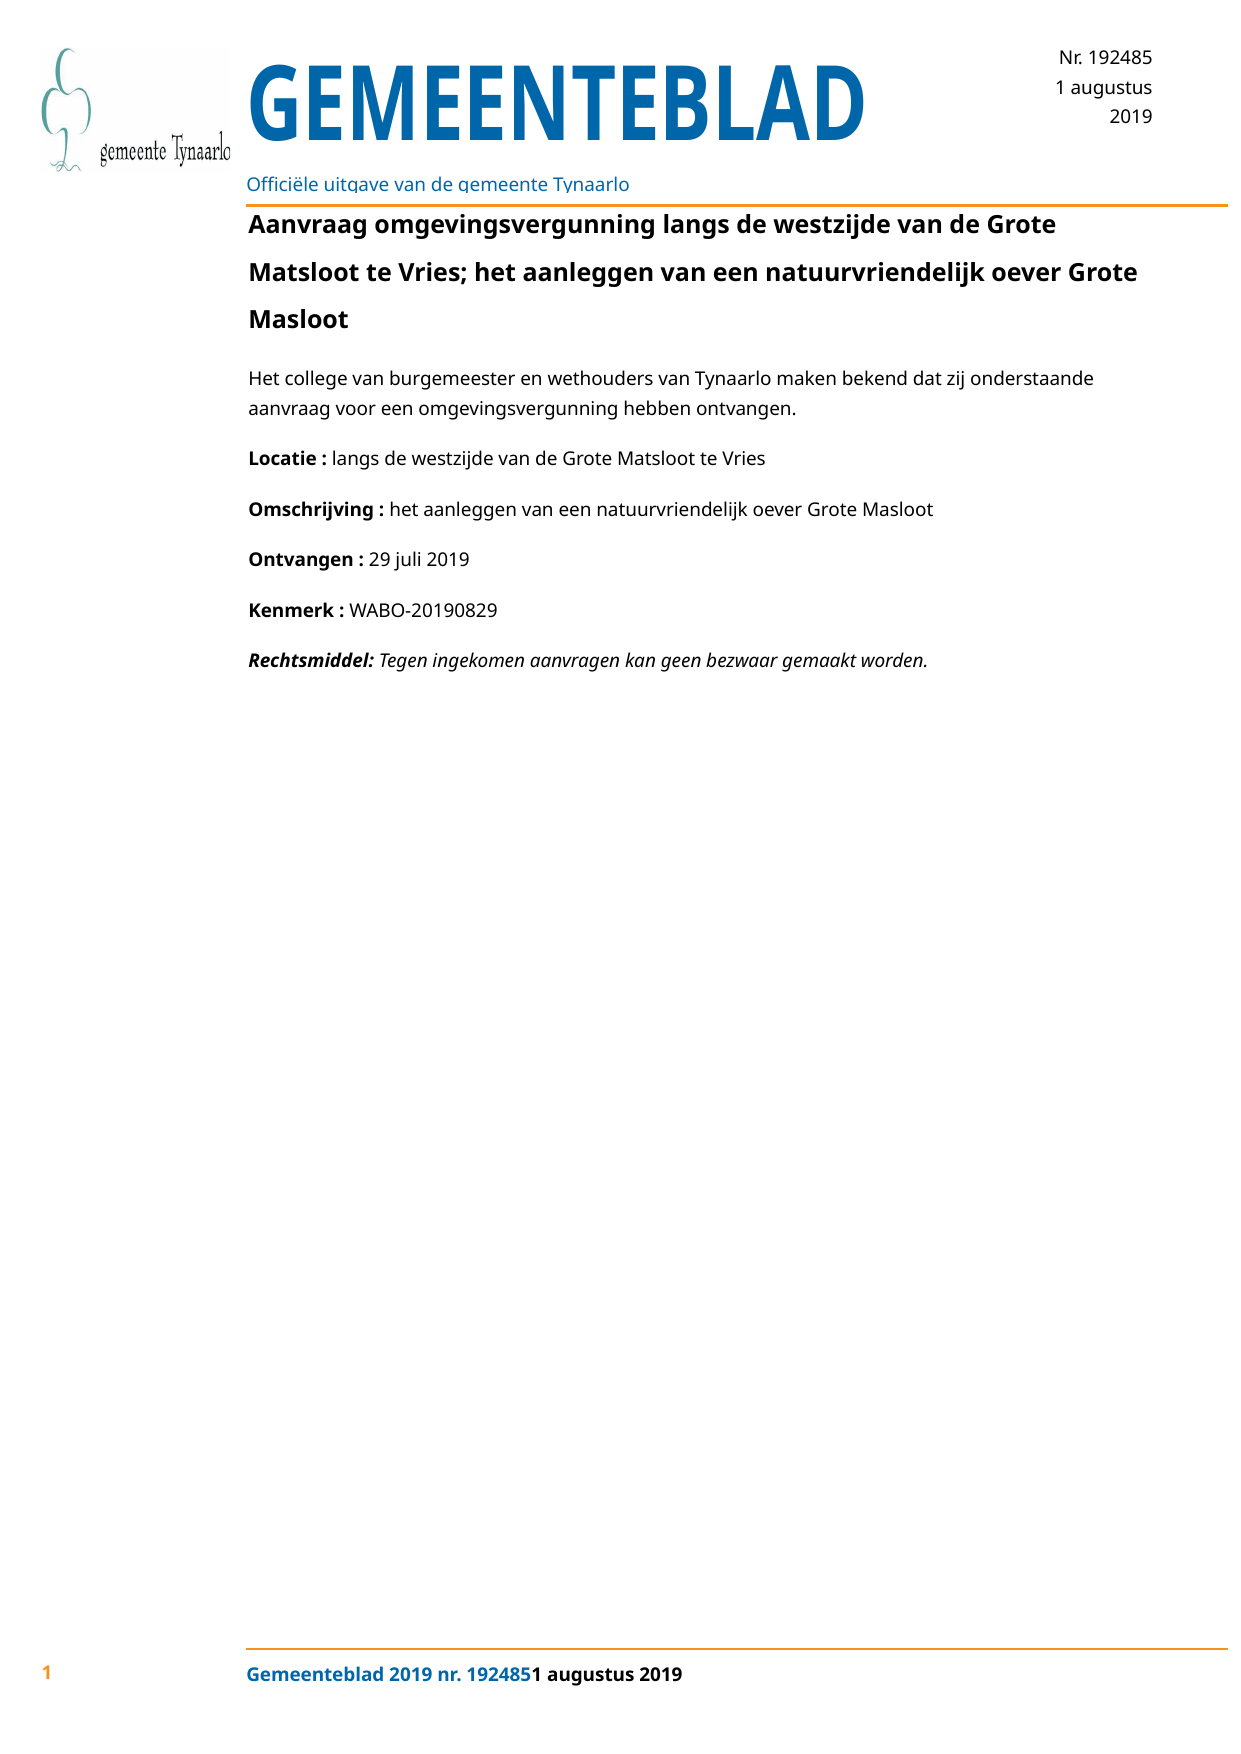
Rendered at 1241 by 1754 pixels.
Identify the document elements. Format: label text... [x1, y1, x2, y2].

text Aanvraag omgevingsvergunning langs de westzijde van de Grote Matsloot te Vries; het aanleggen van een natuurvriendelijk oever Grote Masloot [248, 207, 1152, 336]
text Kenmerk : WABO-20190829 [248, 597, 1152, 622]
text Omschrijving : het aanleggen van een natuurvriendelijk oever Grote Masloot [248, 496, 1152, 522]
text Het college van burgemeester en wethouders van Tynaarlo maken bekend dat zij onderstaande aanvraag voor een omgevingsvergunning hebben ontvangen. [248, 366, 1152, 421]
text Ontvangen : 29 juli 2019 [248, 546, 1152, 572]
text Locatie : langs de westzijde van de Grote Matsloot te Vries [248, 446, 1152, 471]
text Rechtsmiddel: Tegen ingekomen aanvragen kan geen bezwaar gemaakt worden. [248, 647, 1152, 673]
picture [41, 47, 231, 172]
